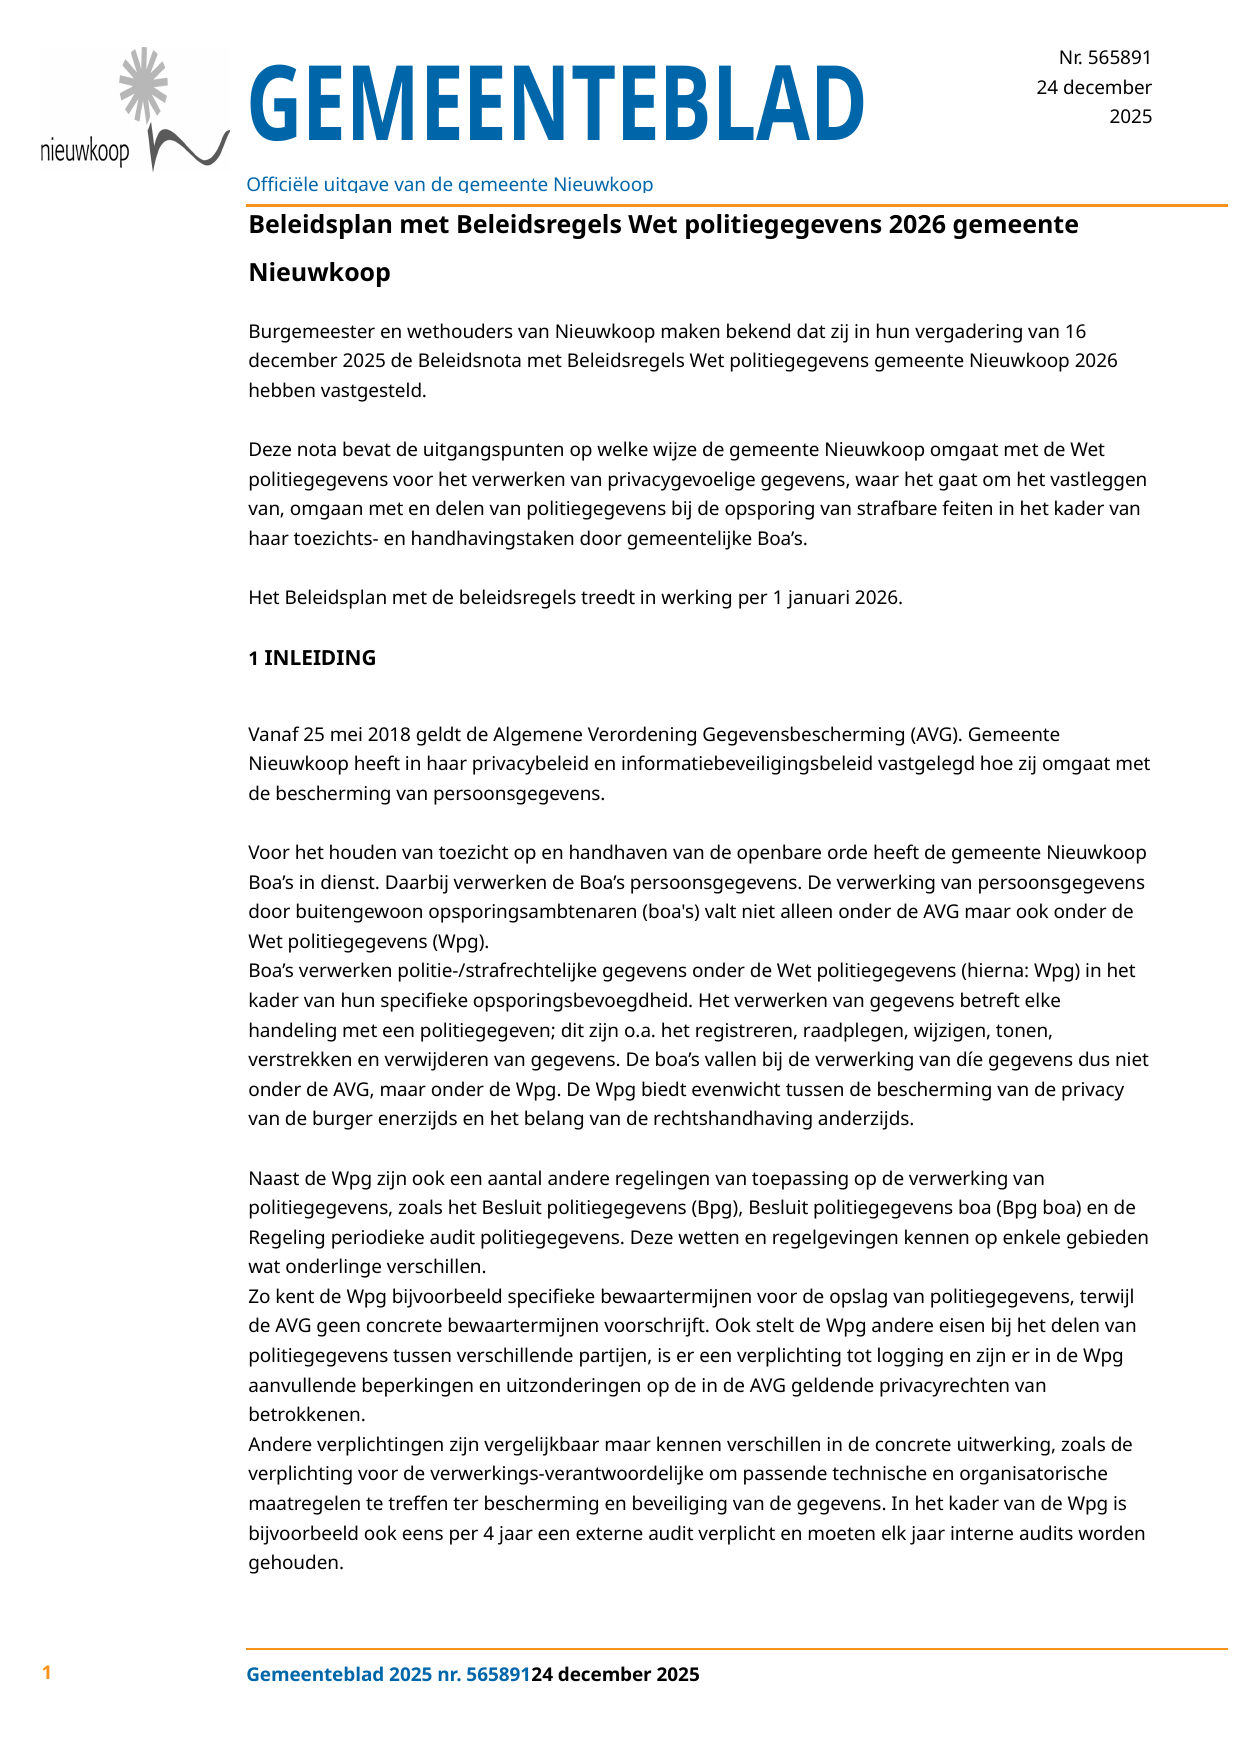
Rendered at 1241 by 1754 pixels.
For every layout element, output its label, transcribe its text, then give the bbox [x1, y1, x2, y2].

text Voor het houden van toezicht op en handhaven van de openbare orde heeft de gemeente Nieuwkoop Boa’s in dienst. Daarbij verwerken de Boa’s persoonsgegevens. De verwerking van persoonsgegevens door buitengewoon opsporingsambtenaren (boa's) valt niet alleen onder de AVG maar ook onder de Wet politiegegevens (Wpg). [248, 839, 1152, 954]
picture [41, 47, 231, 172]
text Boa’s verwerken politie-/strafrechtelijke gegevens onder de Wet politiegegevens (hierna: Wpg) in het kader van hun specifieke opsporingsbevoegdheid. Het verwerken van gegevens betreft elke handeling met een politiegegeven; dit zijn o.a. het registreren, raadplegen, wijzigen, tonen, verstrekken en verwijderen van gegevens. De boa’s vallen bij de verwerking van díe gegevens dus niet onder de AVG, maar onder de Wpg. De Wpg biedt evenwicht tussen de bescherming van de privacy van de burger enerzijds en het belang van de rechtshandhaving anderzijds. [248, 958, 1152, 1131]
text Andere verplichtingen zijn vergelijkbaar maar kennen verschillen in de concrete uitwerking, zoals de verplichting voor de verwerkings-verantwoordelijke om passende technische en organisatorische maatregelen te treffen ter bescherming en beveiliging van de gegevens. In het kader van de Wpg is bijvoorbeeld ook eens per 4 jaar een externe audit verplicht en moeten elk jaar interne audits worden gehouden. [248, 1431, 1152, 1575]
text Zo kent de Wpg bijvoorbeeld specifieke bewaartermijnen voor de opslag van politiegegevens, terwijl de AVG geen concrete bewaartermijnen voorschrijft. Ook stelt de Wpg andere eisen bij het delen van politiegegevens tussen verschillende partijen, is er een verplichting tot logging en zijn er in de Wpg aanvullende beperkingen en uitzonderingen op de in de AVG geldende privacyrechten van betrokkenen. [248, 1283, 1152, 1427]
text Beleidsplan met Beleidsregels Wet politiegegevens 2026 gemeente Nieuwkoop [248, 207, 1152, 288]
text Burgemeester en wethouders van Nieuwkoop maken bekend dat zij in hun vergadering van 16 december 2025 de Beleidsnota met Beleidsregels Wet politiegegevens gemeente Nieuwkoop 2026 hebben vastgesteld. [248, 318, 1152, 403]
text Naast de Wpg zijn ook een aantal andere regelingen van toepassing op de verwerking van politiegegevens, zoals het Besluit politiegegevens (Bpg), Besluit politiegegevens boa (Bpg boa) en de Regeling periodieke audit politiegegevens. Deze wetten en regelgevingen kennen op enkele gebieden wat onderlinge verschillen. [248, 1165, 1152, 1279]
text Vanaf 25 mei 2018 geldt de Algemene Verordening Gegevensbescherming (AVG). Gemeente Nieuwkoop heeft in haar privacybeleid en informatiebeveiligingsbeleid vastgelegd hoe zij omgaat met de bescherming van persoonsgegevens. [248, 721, 1152, 806]
text Het Beleidsplan met de beleidsregels treedt in werking per 1 januari 2026. [248, 584, 1152, 610]
text 1 INLEIDING [248, 643, 1152, 672]
text Deze nota bevat de uitgangspunten op welke wijze de gemeente Nieuwkoop omgaat met de Wet politiegegevens voor het verwerken van privacygevoelige gegevens, waar het gaat om het vastleggen van, omgaan met en delen van politiegegevens bij de opsporing van strafbare feiten in het kader van haar toezichts- en handhavingstaken door gemeentelijke Boa’s. [248, 436, 1152, 551]
